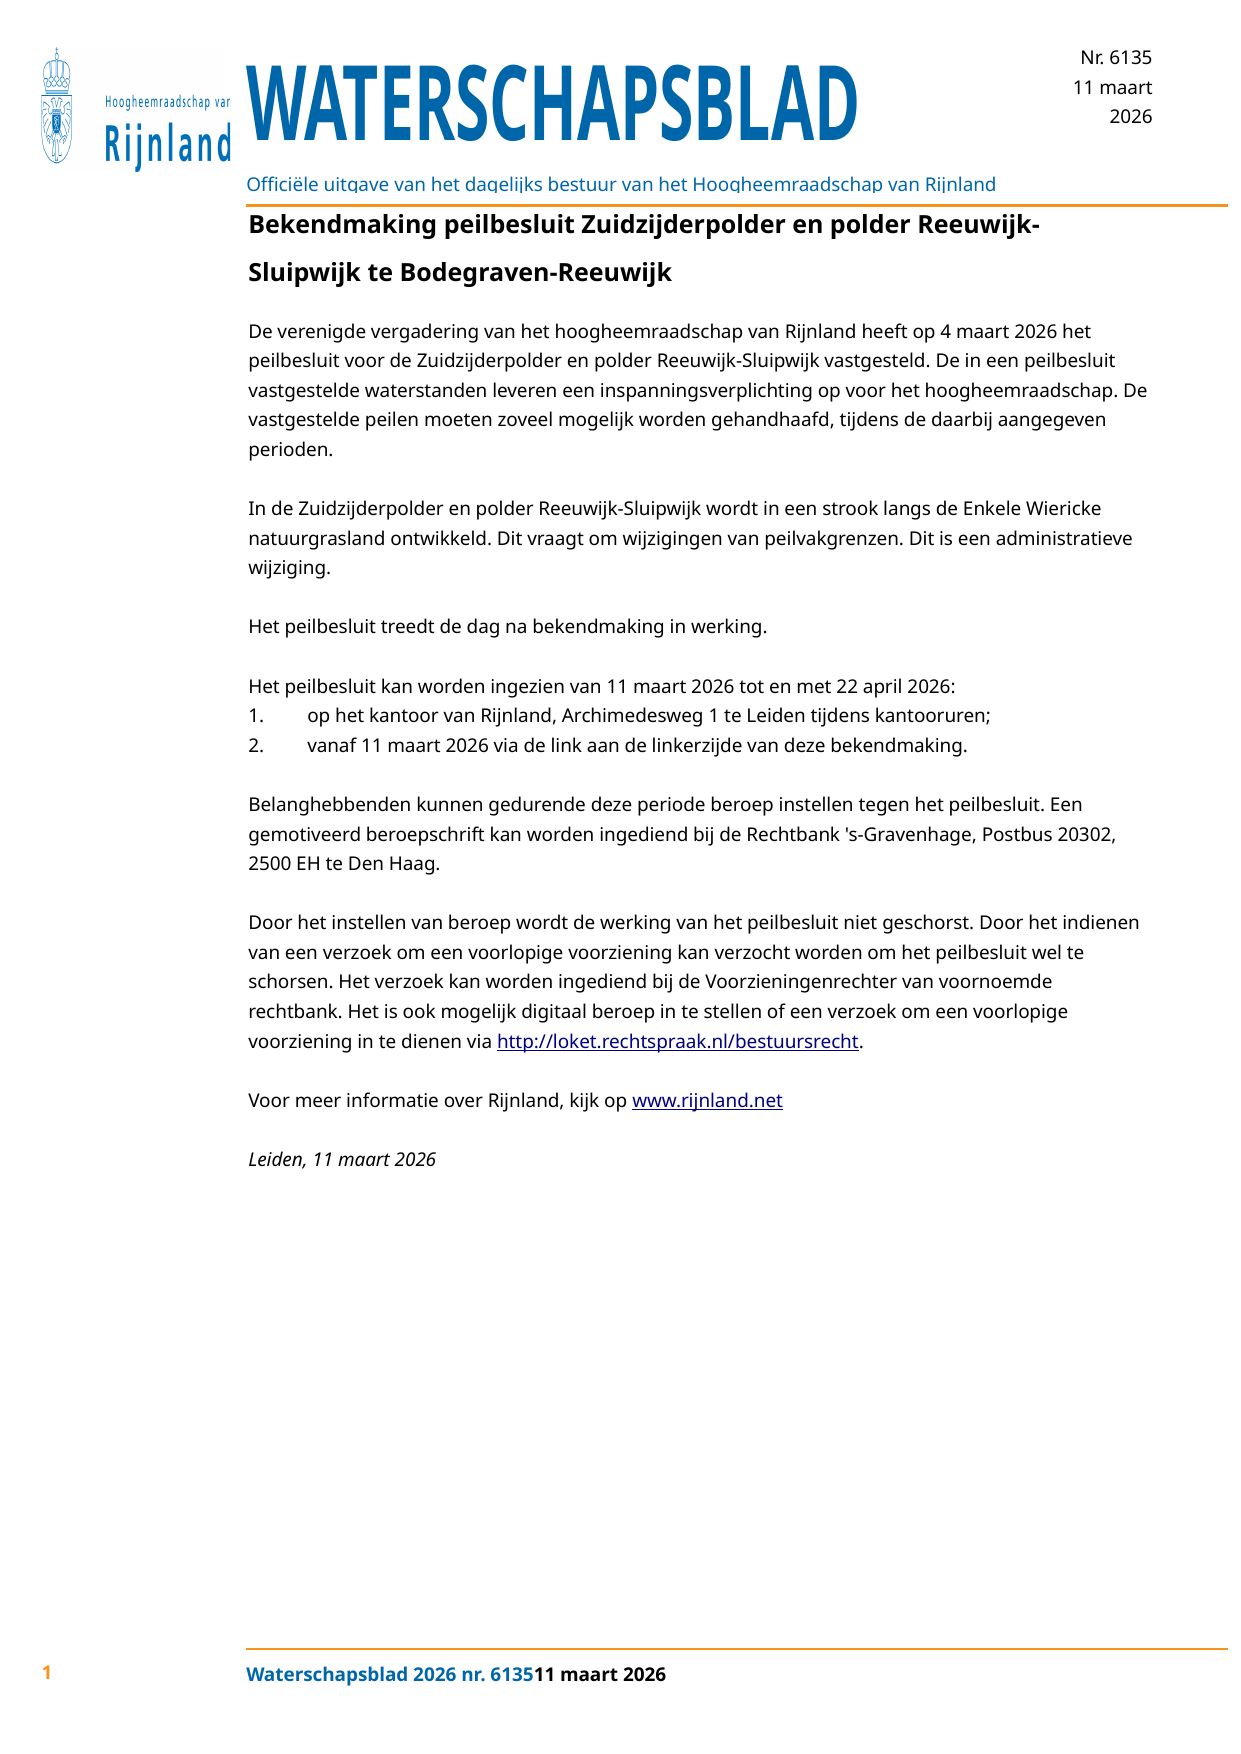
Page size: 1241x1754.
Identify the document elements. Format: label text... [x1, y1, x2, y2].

text Het peilbesluit treedt de dag na bekendmaking in werking. [248, 614, 1152, 639]
text Leiden, 11 maart 2026 [248, 1146, 1152, 1172]
text De verenigde vergadering van het hoogheemraadschap van Rijnland heeft op 4 maart 2026 het peilbesluit voor de Zuidzijderpolder en polder Reeuwijk-Sluipwijk vastgesteld. De in een peilbesluit vastgestelde waterstanden leveren een inspanningsverplichting op voor het hoogheemraadschap. De vastgestelde peilen moeten zoveel mogelijk worden gehandhaafd, tijdens de daarbij aangegeven perioden. [248, 318, 1152, 462]
text Bekendmaking peilbesluit Zuidzijderpolder en polder Reeuwijk-Sluipwijk te Bodegraven-Reeuwijk [248, 207, 1152, 288]
text In de Zuidzijderpolder en polder Reeuwijk-Sluipwijk wordt in een strook langs de Enkele Wiericke natuurgrasland ontwikkeld. Dit vraagt om wijzigingen van peilvakgrenzen. Dit is een administratieve wijziging. [248, 495, 1152, 580]
list op het kantoor van Rijnland, Archimedesweg 1 te Leiden tijdens kantooruren; [248, 702, 1152, 728]
text Door het instellen van beroep wordt de werking van het peilbesluit niet geschorst. Door het indienen van een verzoek om een voorlopige voorziening kan verzocht worden om het peilbesluit wel te schorsen. Het verzoek kan worden ingediend bij de Voorzieningenrechter van voornoemde rechtbank. Het is ook mogelijk digitaal beroep in te stellen of een verzoek om een voorlopige voorziening in te dienen via http://loket.rechtspraak.nl/bestuursrecht. [248, 909, 1152, 1054]
picture [41, 47, 231, 172]
text Voor meer informatie over Rijnland, kijk op www.rijnland.net [248, 1087, 1152, 1113]
text Het peilbesluit kan worden ingezien van 11 maart 2026 tot en met 22 april 2026: [248, 673, 1152, 699]
text Belanghebbenden kunnen gedurende deze periode beroep instellen tegen het peilbesluit. Een gemotiveerd beroepschrift kan worden ingediend bij de Rechtbank 's-Gravenhage, Postbus 20302, 2500 EH te Den Haag. [248, 791, 1152, 876]
list vanaf 11 maart 2026 via de link aan de linkerzijde van deze bekendmaking. [248, 732, 1152, 758]
